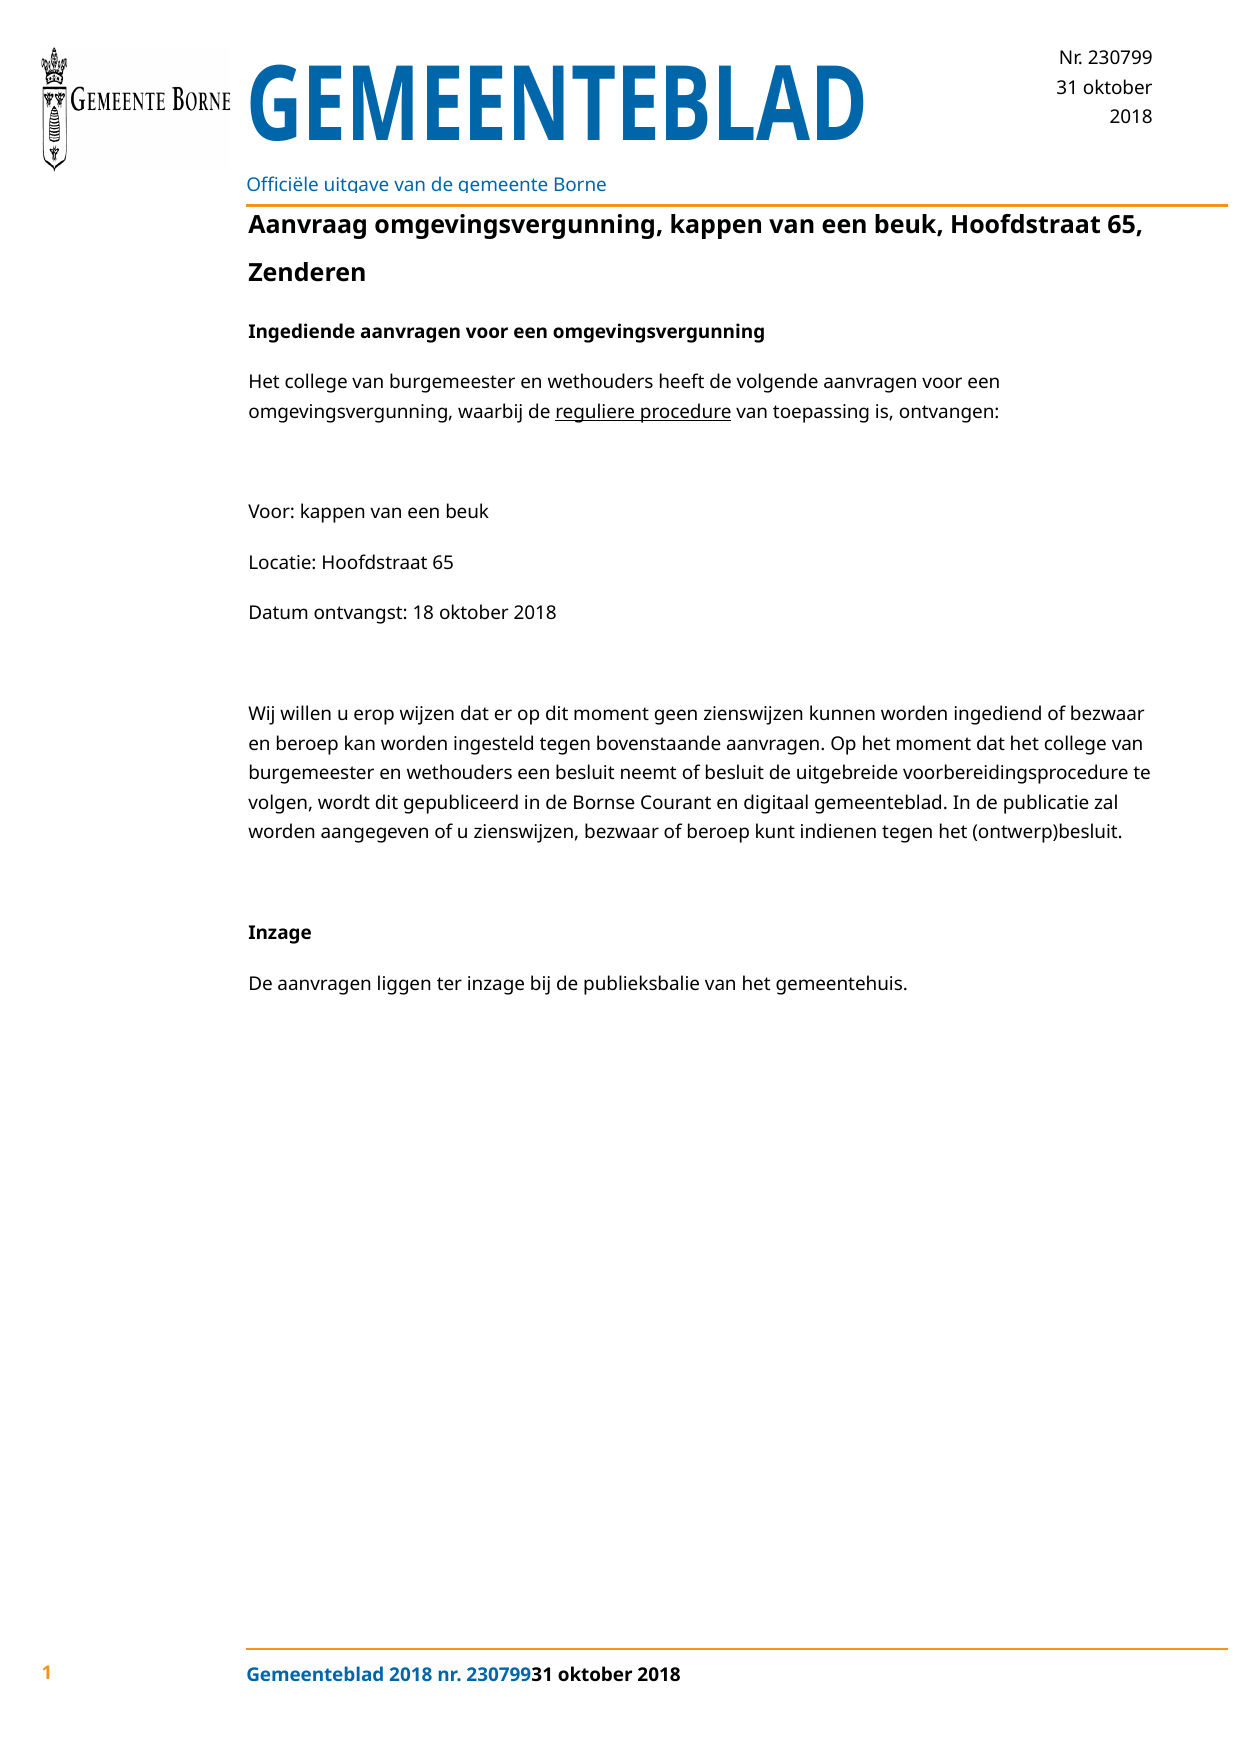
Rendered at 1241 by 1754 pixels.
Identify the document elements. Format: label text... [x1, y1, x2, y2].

text Wij willen u erop wijzen dat er op dit moment geen zienswijzen kunnen worden ingediend of bezwaar en beroep kan worden ingesteld tegen bovenstaande aanvragen. Op het moment dat het college van burgemeester en wethouders een besluit neemt of besluit de uitgebreide voorbereidingsprocedure te volgen, wordt dit gepubliceerd in de Bornse Courant en digitaal gemeenteblad. In de publicatie zal worden aangegeven of u zienswijzen, bezwaar of beroep kunt indienen tegen het (ontwerp)besluit. [248, 700, 1152, 844]
text Locatie: Hoofdstraat 65 [248, 549, 1152, 575]
picture [41, 47, 231, 172]
text Het college van burgemeester en wethouders heeft de volgende aanvragen voor een omgevingsvergunning, waarbij de reguliere procedure van toepassing is, ontvangen: [248, 368, 1152, 424]
text De aanvragen liggen ter inzage bij de publieksbalie van het gemeentehuis. [248, 970, 1152, 996]
text Voor: kappen van een beuk [248, 499, 1152, 524]
text Inzage [248, 919, 1152, 945]
text Datum ontvangst: 18 oktober 2018 [248, 599, 1152, 625]
text Ingediende aanvragen voor een omgevingsvergunning [248, 318, 1152, 344]
text Aanvraag omgevingsvergunning, kappen van een beuk, Hoofdstraat 65, Zenderen [248, 207, 1152, 288]
